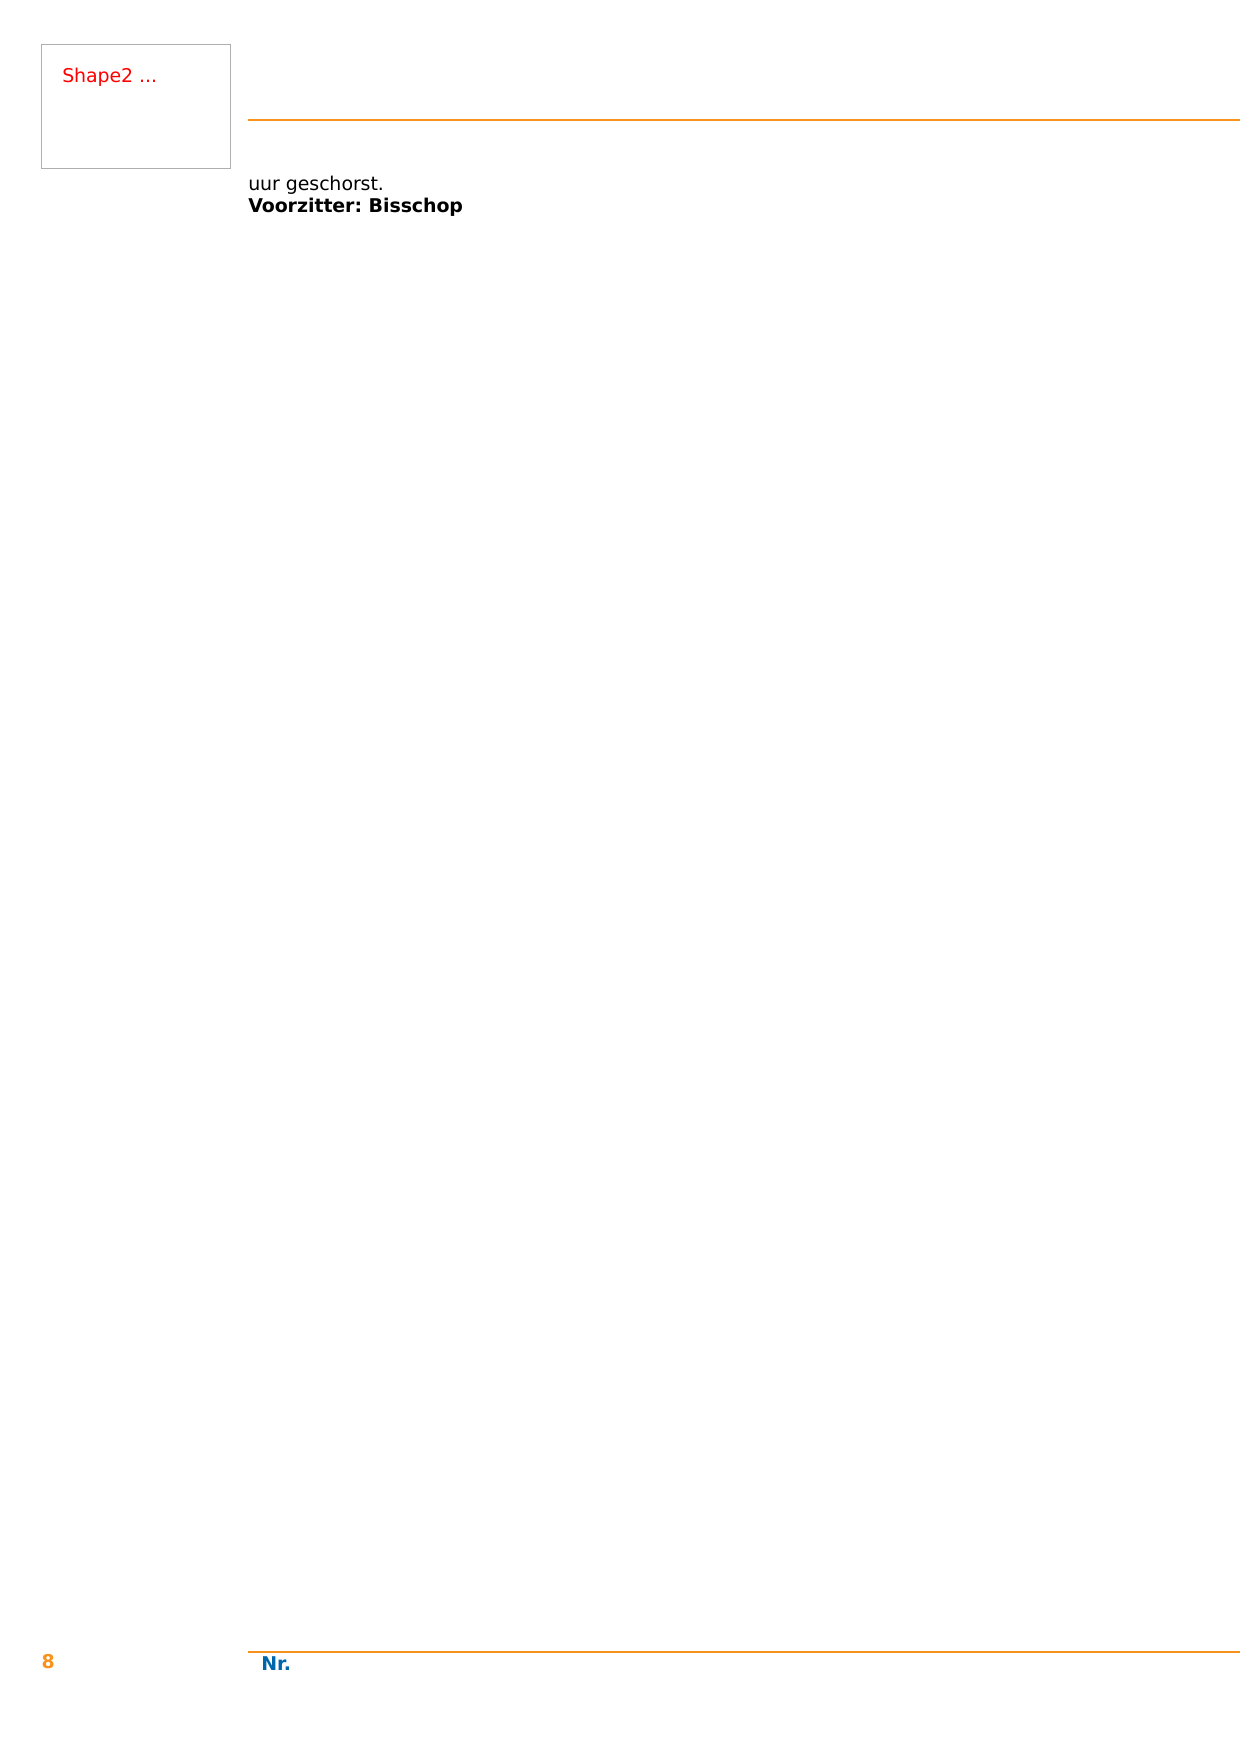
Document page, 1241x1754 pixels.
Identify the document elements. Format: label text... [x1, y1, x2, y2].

text uur geschorst. [248, 173, 691, 195]
text Voorzitter: Bisschop [248, 195, 691, 217]
